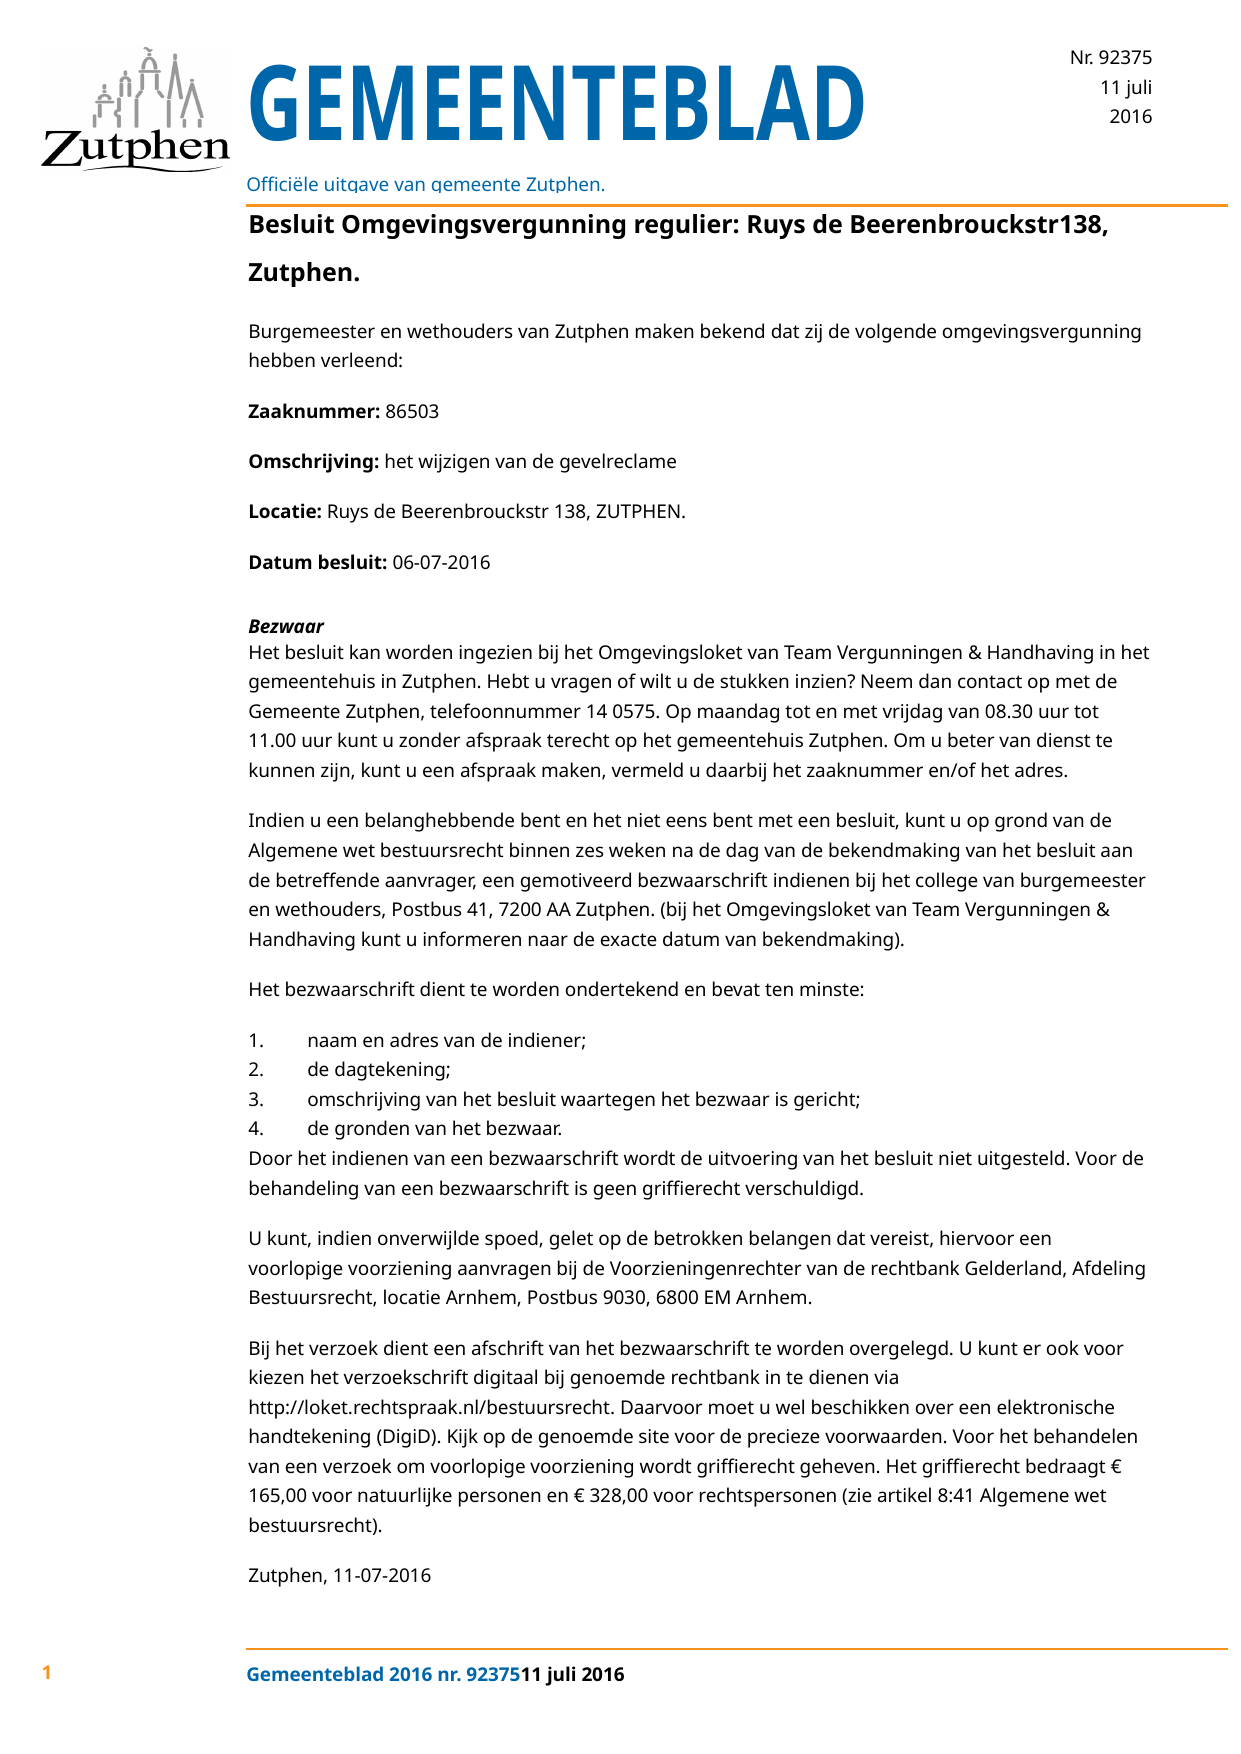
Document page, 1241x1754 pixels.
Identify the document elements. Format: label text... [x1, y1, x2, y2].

text Zaaknummer: 86503 [248, 398, 1152, 424]
text Locatie: Ruys de Beerenbrouckstr 138, ZUTPHEN. [248, 499, 1152, 524]
list omschrijving van het besluit waartegen het bezwaar is gericht; [248, 1086, 1152, 1112]
text Omschrijving: het wijzigen van de gevelreclame [248, 448, 1152, 474]
text Het bezwaarschrift dient te worden ondertekend en bevat ten minste: [248, 976, 1152, 1002]
text Burgemeester en wethouders van Zutphen maken bekend dat zij de volgende omgevingsvergunning hebben verleend: [248, 318, 1152, 373]
list naam en adres van de indiener; [248, 1027, 1152, 1052]
text Datum besluit: 06-07-2016 [248, 549, 1152, 575]
text Zutphen, 11-07-2016 [248, 1563, 1152, 1588]
text U kunt, indien onverwijlde spoed, gelet op de betrokken belangen dat vereist, hiervoor een voorlopige voorziening aanvragen bij de Voorzieningenrechter van de rechtbank Gelderland, Afdeling Bestuursrecht, locatie Arnhem, Postbus 9030, 6800 EM Arnhem. [248, 1225, 1152, 1310]
text Indien u een belanghebbende bent en het niet eens bent met een besluit, kunt u op grond van de Algemene wet bestuursrecht binnen zes weken na de dag van de bekendmaking van het besluit aan de betreffende aanvrager, een gemotiveerd bezwaarschrift indienen bij het college van burgemeester en wethouders, Postbus 41, 7200 AA Zutphen. (bij het Omgevingsloket van Team Vergunningen & Handhaving kunt u informeren naar de exacte datum van bekendmaking). [248, 808, 1152, 952]
text Het besluit kan worden ingezien bij het Omgevingsloket van Team Vergunningen & Handhaving in het gemeentehuis in Zutphen. Hebt u vragen of wilt u de stukken inzien? Neem dan contact op met de Gemeente Zutphen, telefoonnummer 14 0575. Op maandag tot en met vrijdag van 08.30 uur tot 11.00 uur kunt u zonder afspraak terecht op het gemeentehuis Zutphen. Om u beter van dienst te kunnen zijn, kunt u een afspraak maken, vermeld u daarbij het zaaknummer en/of het adres. [248, 639, 1152, 783]
list de gronden van het bezwaar. [248, 1116, 1152, 1141]
text Besluit Omgevingsvergunning regulier: Ruys de Beerenbrouckstr138, Zutphen. [248, 207, 1152, 288]
text Bij het verzoek dient een afschrift van het bezwaarschrift te worden overgelegd. U kunt er ook voor kiezen het verzoekschrift digitaal bij genoemde rechtbank in te dienen via http://loket.rechtspraak.nl/bestuursrecht. Daarvoor moet u wel beschikken over een elektronische handtekening (DigiD). Kijk op de genoemde site voor de precieze voorwaarden. Voor het behandelen van een verzoek om voorlopige voorziening wordt griffierecht geheven. Het griffierecht bedraagt € 165,00 voor natuurlijke personen en € 328,00 voor rechtspersonen (zie artikel 8:41 Algemene wet bestuursrecht). [248, 1335, 1152, 1538]
text Door het indienen van een bezwaarschrift wordt de uitvoering van het besluit niet uitgesteld. Voor de behandeling van een bezwaarschrift is geen griffierecht verschuldigd. [248, 1145, 1152, 1200]
text Bezwaar [248, 613, 1152, 639]
picture [41, 47, 231, 172]
list de dagtekening; [248, 1056, 1152, 1082]
